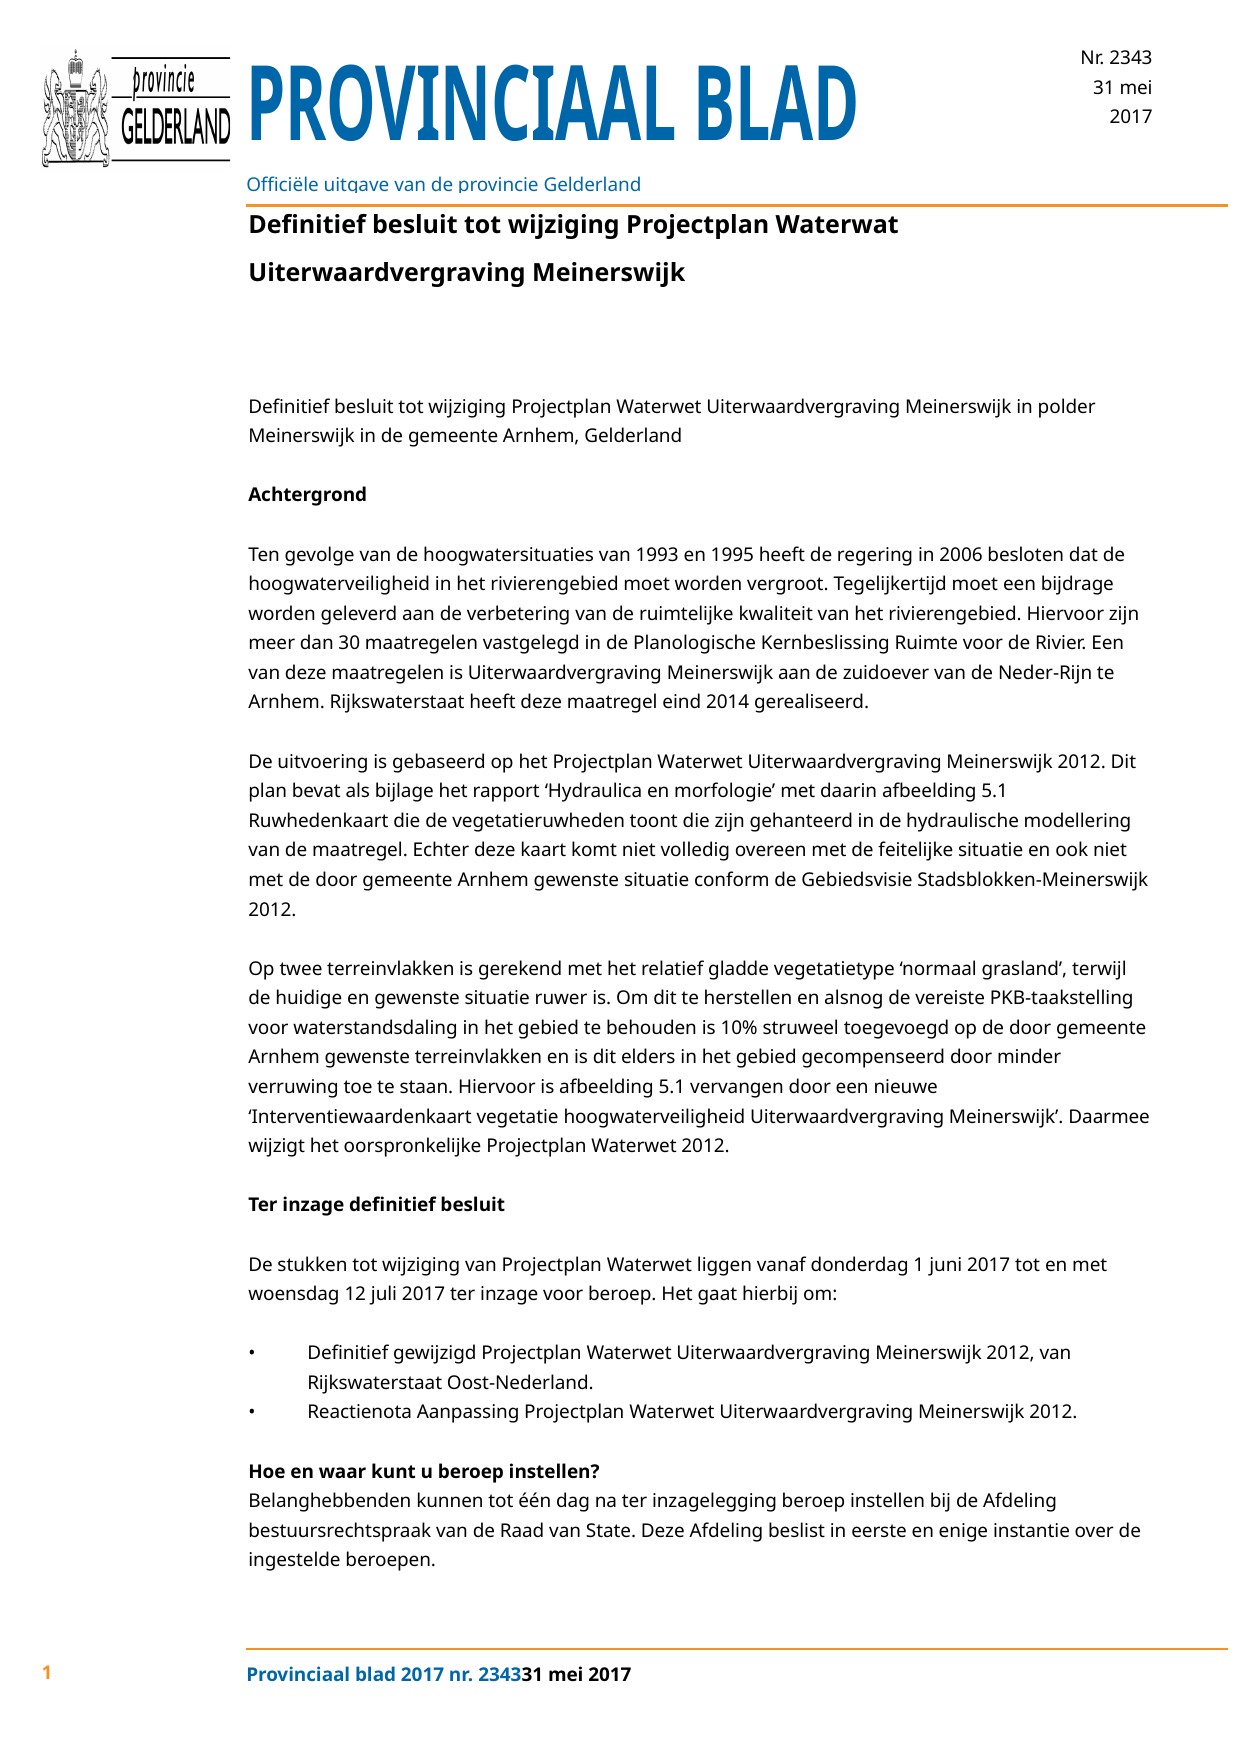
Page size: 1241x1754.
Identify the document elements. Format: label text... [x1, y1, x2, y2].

text Definitief besluit tot wijziging Projectplan Waterwat Uiterwaardvergraving Meinerswijk [248, 207, 1152, 288]
text Achtergrond [248, 482, 1152, 507]
text Op twee terreinvlakken is gerekend met het relatief gladde vegetatietype ‘normaal grasland’, terwijl de huidige en gewenste situatie ruwer is. Om dit te herstellen en alsnog de vereiste PKB-taakstelling voor waterstandsdaling in het gebied te behouden is 10% struweel toegevoegd op de door gemeente Arnhem gewenste terreinvlakken en is dit elders in het gebied gecompenseerd door minder verruwing toe te staan. Hiervoor is afbeelding 5.1 vervangen door een nieuwe ‘Interventiewaardenkaart vegetatie hoogwaterveiligheid Uiterwaardvergraving Meinerswijk’. Daarmee wijzigt het oorspronkelijke Projectplan Waterwet 2012. [248, 955, 1152, 1158]
text Belanghebbenden kunnen tot één dag na ter inzagelegging beroep instellen bij de Afdeling bestuursrechtspraak van de Raad van State. Deze Afdeling beslist in eerste en enige instantie over de ingestelde beroepen. [248, 1487, 1152, 1572]
picture [41, 47, 231, 172]
text Ter inzage definitief besluit [248, 1192, 1152, 1217]
text De stukken tot wijziging van Projectplan Waterwet liggen vanaf donderdag 1 juni 2017 tot en met woensdag 12 juli 2017 ter inzage voor beroep. Het gaat hierbij om: [248, 1251, 1152, 1306]
list Definitief gewijzigd Projectplan Waterwet Uiterwaardvergraving Meinerswijk 2012, van Rijkswaterstaat Oost-Nederland. [248, 1339, 1152, 1395]
text Definitief besluit tot wijziging Projectplan Waterwet Uiterwaardvergraving Meinerswijk in polder Meinerswijk in de gemeente Arnhem, Gelderland [248, 393, 1152, 448]
text Hoe en waar kunt u beroep instellen? [248, 1458, 1152, 1484]
text De uitvoering is gebaseerd op het Projectplan Waterwet Uiterwaardvergraving Meinerswijk 2012. Dit plan bevat als bijlage het rapport ‘Hydraulica en morfologie’ met daarin afbeelding 5.1 Ruwhedenkaart die de vegetatieruwheden toont die zijn gehanteerd in de hydraulische modellering van de maatregel. Echter deze kaart komt niet volledig overeen met de feitelijke situatie en ook niet met de door gemeente Arnhem gewenste situatie conform de Gebiedsvisie Stadsblokken-Meinerswijk 2012. [248, 748, 1152, 922]
text Ten gevolge van de hoogwatersituaties van 1993 en 1995 heeft de regering in 2006 besloten dat de hoogwaterveiligheid in het rivierengebied moet worden vergroot. Tegelijkertijd moet een bijdrage worden geleverd aan de verbetering van de ruimtelijke kwaliteit van het rivierengebied. Hiervoor zijn meer dan 30 maatregelen vastgelegd in de Planologische Kernbeslissing Ruimte voor de Rivier. Een van deze maatregelen is Uiterwaardvergraving Meinerswijk aan de zuidoever van de Neder-Rijn te Arnhem. Rijkswaterstaat heeft deze maatregel eind 2014 gerealiseerd. [248, 541, 1152, 714]
list Reactienota Aanpassing Projectplan Waterwet Uiterwaardvergraving Meinerswijk 2012. [248, 1399, 1152, 1424]
